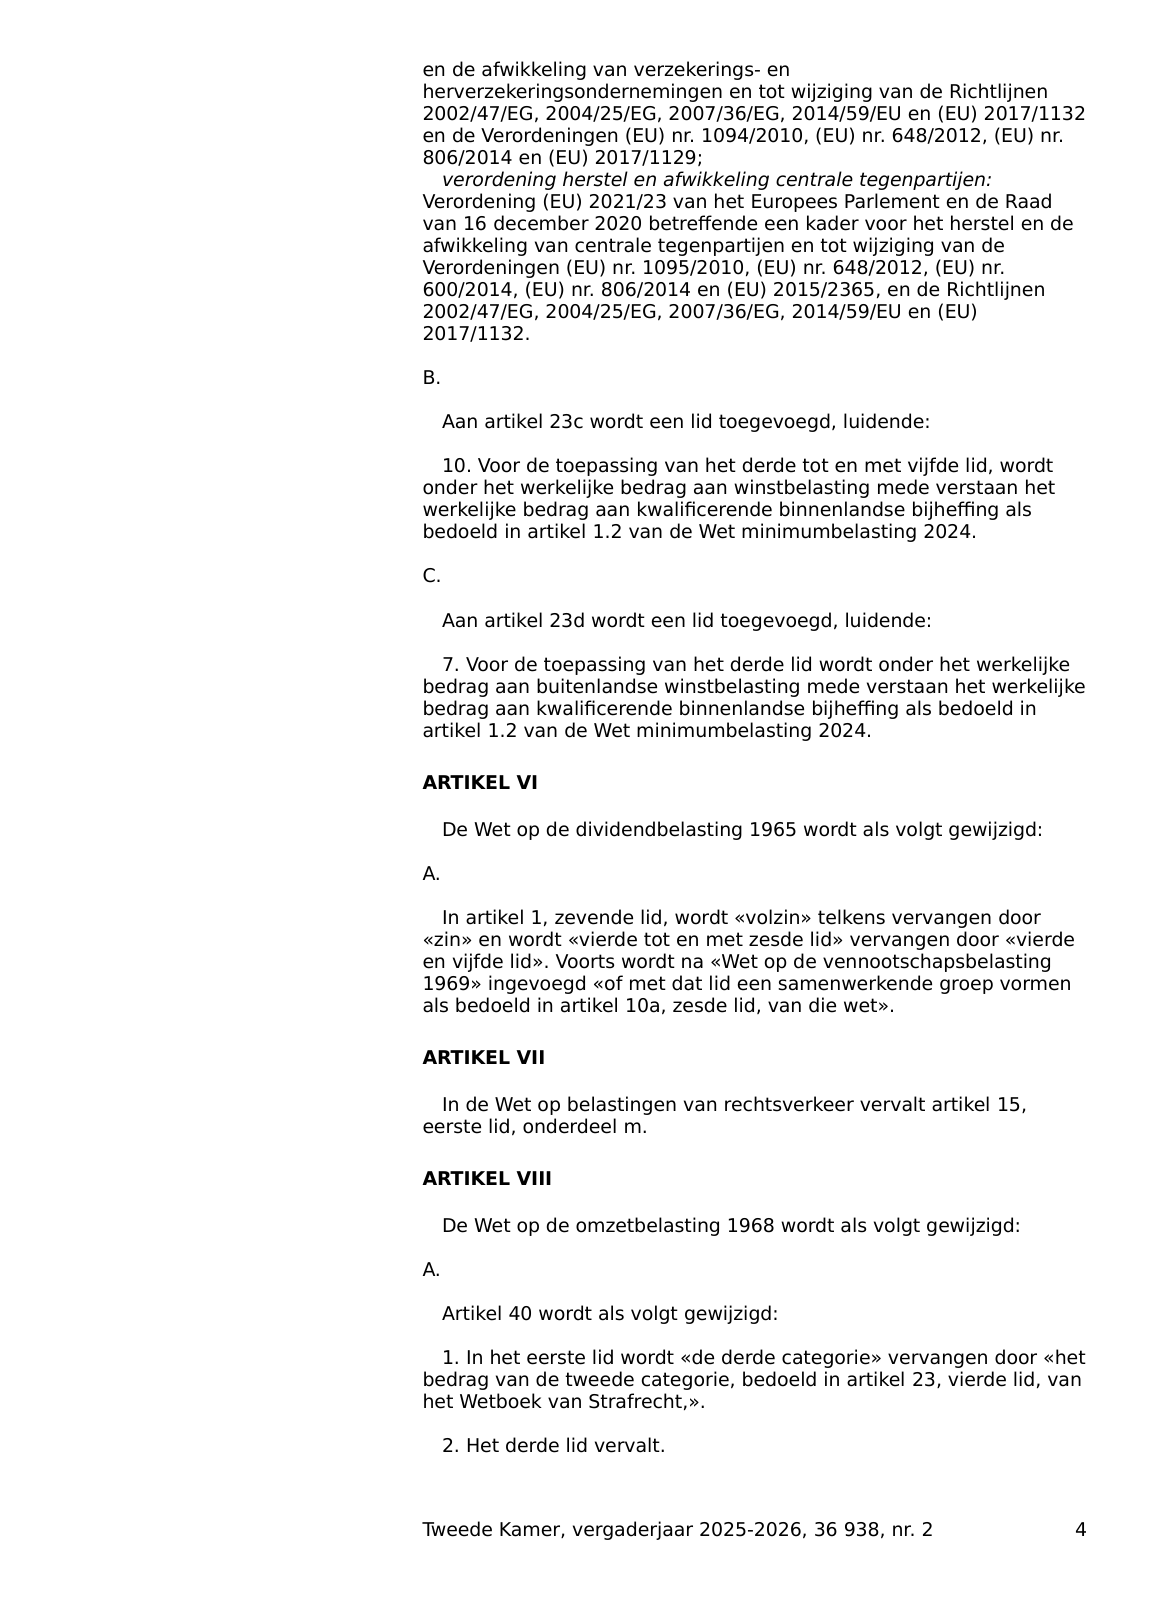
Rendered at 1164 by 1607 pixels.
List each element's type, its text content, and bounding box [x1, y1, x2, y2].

text In de Wet op belastingen van rechtsverkeer vervalt artikel 15, eerste lid, onderdeel m. [422, 1094, 1087, 1138]
text A. [422, 1259, 1087, 1281]
text In artikel 1, zevende lid, wordt «volzin» telkens vervangen door «zin» en wordt «vierde tot en met zesde lid» vervangen door «vierde en vijfde lid». Voorts wordt na «Wet op de vennootschapsbelasting 1969» ingevoegd «of met dat lid een samenwerkende groep vormen als bedoeld in artikel 10a, zesde lid, van die wet». [422, 907, 1087, 1017]
text Artikel 40 wordt als volgt gewijzigd: [422, 1303, 1087, 1325]
text 7. Voor de toepassing van het derde lid wordt onder het werkelijke bedrag aan buitenlandse winstbelasting mede verstaan het werkelijke bedrag aan kwalificerende binnenlandse bijheffing als bedoeld in artikel 1.2 van de Wet minimumbelasting 2024. [422, 654, 1087, 742]
text en de afwikkeling van verzekerings- en herverzekeringsondernemingen en tot wijziging van de Richtlijnen 2002/47/EG, 2004/25/EG, 2007/36/EG, 2014/59/EU en (EU) 2017/1132 en de Verordeningen (EU) nr. 1094/2010, (EU) nr. 648/2012, (EU) nr. 806/2014 en (EU) 2017/1129; [422, 59, 1087, 169]
text C. [422, 565, 1087, 587]
subtitle ARTIKEL VII [422, 1047, 1087, 1069]
subtitle ARTIKEL VIII [422, 1168, 1087, 1190]
text De Wet op de omzetbelasting 1968 wordt als volgt gewijzigd: [422, 1215, 1087, 1237]
text 10. Voor de toepassing van het derde tot en met vijfde lid, wordt onder het werkelijke bedrag aan winstbelasting mede verstaan het werkelijke bedrag aan kwalificerende binnenlandse bijheffing als bedoeld in artikel 1.2 van de Wet minimumbelasting 2024. [422, 455, 1087, 543]
text B. [422, 367, 1087, 389]
text 2. Het derde lid vervalt. [422, 1435, 1087, 1457]
text verordening herstel en afwikkeling centrale tegenpartijen: Verordening (EU) 2021/23 van het Europees Parlement en de Raad van 16 december 2020 betreffende een kader voor het herstel en de afwikkeling van centrale tegenpartijen en tot wijziging van de Verordeningen (EU) nr. 1095/2010, (EU) nr. 648/2012, (EU) nr. 600/2014, (EU) nr. 806/2014 en (EU) 2015/2365, en de Richtlijnen 2002/47/EG, 2004/25/EG, 2007/36/EG, 2014/59/EU en (EU) 2017/1132. [422, 169, 1087, 345]
text De Wet op de dividendbelasting 1965 wordt als volgt gewijzigd: [422, 819, 1087, 841]
text Aan artikel 23c wordt een lid toegevoegd, luidende: [422, 411, 1087, 433]
subtitle ARTIKEL VI [422, 772, 1087, 794]
text A. [422, 863, 1087, 885]
text Aan artikel 23d wordt een lid toegevoegd, luidende: [422, 609, 1087, 632]
text 1. In het eerste lid wordt «de derde categorie» vervangen door «het bedrag van de tweede categorie, bedoeld in artikel 23, vierde lid, van het Wetboek van Strafrecht,». [422, 1347, 1087, 1413]
